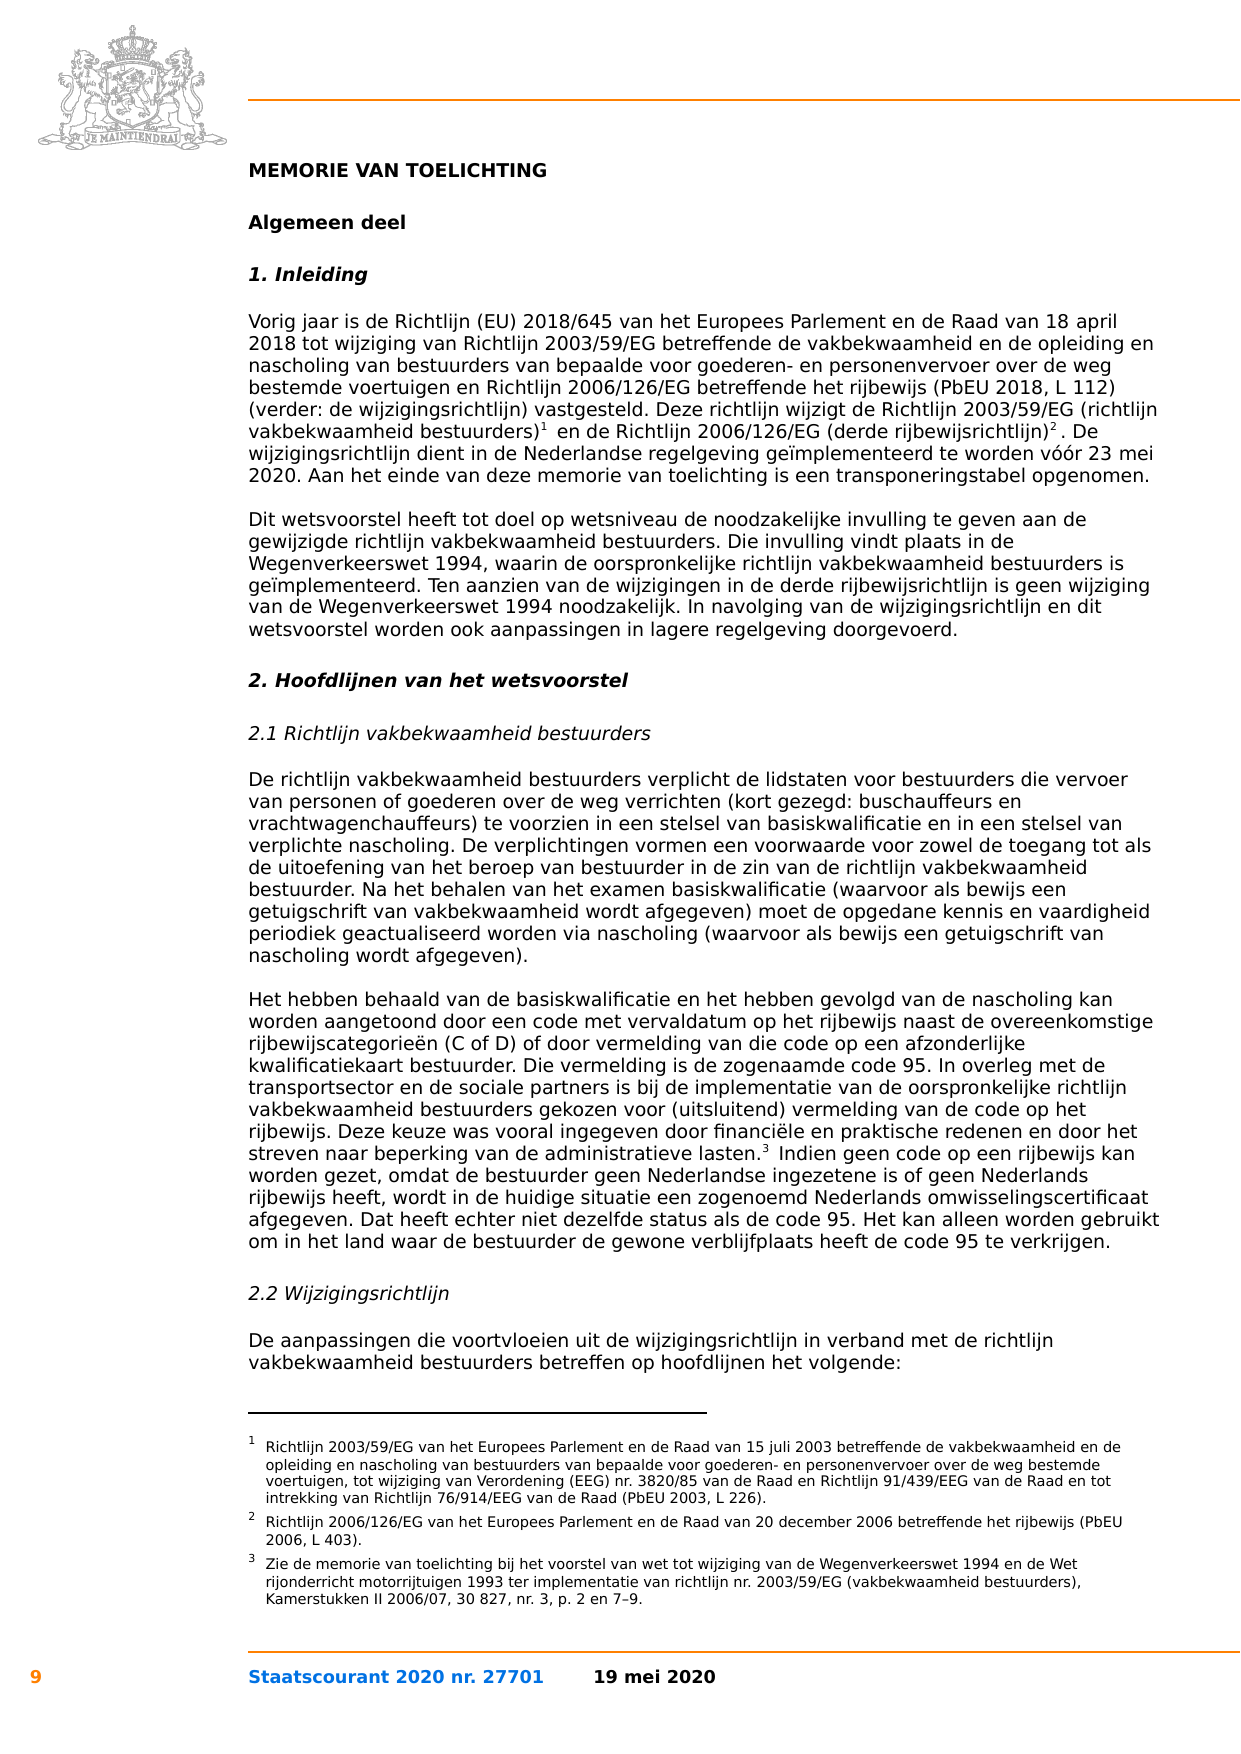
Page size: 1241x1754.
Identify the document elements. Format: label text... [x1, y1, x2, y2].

text Het hebben behaald van de basiskwalificatie en het hebben gevolgd van de nascholing kan worden aangetoond door een code met vervaldatum op het rijbewijs naast de overeenkomstige rijbewijscategorieën (C of D) of door vermelding van die code op een afzonderlijke kwalificatiekaart bestuurder. Die vermelding is de zogenaamde code 95. In overleg met de transportsector en de sociale partners is bij de implementatie van de oorspronkelijke richtlijn vakbekwaamheid bestuurders gekozen voor (uitsluitend) vermelding van de code op het rijbewijs. Deze keuze was vooral ingegeven door financiële en praktische redenen en door het streven naar beperking van de administratieve lasten. Indien geen code op een rijbewijs kan worden gezet, omdat de bestuurder geen Nederlandse ingezetene is of geen Nederlands rijbewijs heeft, wordt in de huidige situatie een zogenoemd Nederlands omwisselingscertificaat afgegeven. Dat heeft echter niet dezelfde status als de code 95. Het kan alleen worden gebruikt om in het land waar de bestuurder de gewone verblijfplaats heeft de code 95 te verkrijgen. [248, 989, 1163, 1253]
subtitle 1. Inleiding [248, 264, 1163, 286]
text Dit wetsvoorstel heeft tot doel op wetsniveau de noodzakelijke invulling te geven aan de gewijzigde richtlijn vakbekwaamheid bestuurders. Die invulling vindt plaats in de Wegenverkeerswet 1994, waarin de oorspronkelijke richtlijn vakbekwaamheid bestuurders is geïmplementeerd. Ten aanzien van de wijzigingen in de derde rijbewijsrichtlijn is geen wijziging van de Wegenverkeerswet 1994 noodzakelijk. In navolging van de wijzigingsrichtlijn en dit wetsvoorstel worden ook aanpassingen in lagere regelgeving doorgevoerd. [248, 508, 1163, 640]
subtitle 2.1 Richtlijn vakbekwaamheid bestuurders [248, 722, 1163, 744]
text Vorig jaar is de Richtlijn (EU) 2018/645 van het Europees Parlement en de Raad van 18 april 2018 tot wijziging van Richtlijn 2003/59/EG betreffende de vakbekwaamheid en de opleiding en nascholing van bestuurders van bepaalde voor goederen- en personenvervoer over de weg bestemde voertuigen en Richtlijn 2006/126/EG betreffende het rijbewijs (PbEU 2018, L 112) (verder: de wijzigingsrichtlijn) vastgesteld. Deze richtlijn wijzigt de Richtlijn 2003/59/EG (richtlijn vakbekwaamheid bestuurders) en de Richtlijn 2006/126/EG (derde rijbewijsrichtlijn). De wijzigingsrichtlijn dient in de Nederlandse regelgeving geïmplementeerd te worden vóór 23 mei 2020. Aan het einde van deze memorie van toelichting is een transponeringstabel opgenomen. [248, 311, 1163, 487]
text Richtlijn 2006/126/EG van het Europees Parlement en de Raad van 20 december 2006 betreffende het rijbewijs (PbEU 2006, L 403). [248, 1510, 1163, 1549]
subtitle 2. Hoofdlijnen van het wetsvoorstel [248, 670, 1163, 692]
subtitle 2.2 Wijzigingsrichtlijn [248, 1283, 1163, 1305]
subtitle Algemeen deel [248, 212, 1163, 234]
picture [38, 25, 227, 150]
text Zie de memorie van toelichting bij het voorstel van wet tot wijziging van de Wegenverkeerswet 1994 en de Wet rijonderricht motorrijtuigen 1993 ter implementatie van richtlijn nr. 2003/59/EG (vakbekwaamheid bestuurders), Kamerstukken II 2006/07, 30 827, nr. 3, p. 2 en 7–9. [248, 1552, 1163, 1608]
text De aanpassingen die voortvloeien uit de wijzigingsrichtlijn in verband met de richtlijn vakbekwaamheid bestuurders betreffen op hoofdlijnen het volgende: [248, 1330, 1163, 1374]
text Richtlijn 2003/59/EG van het Europees Parlement en de Raad van 15 juli 2003 betreffende de vakbekwaamheid en de opleiding en nascholing van bestuurders van bepaalde voor goederen- en personenvervoer over de weg bestemde voertuigen, tot wijziging van Verordening (EEG) nr. 3820/85 van de Raad en Richtlijn 91/439/EEG van de Raad en tot intrekking van Richtlijn 76/914/EEG van de Raad (PbEU 2003, L 226). [248, 1434, 1163, 1507]
text De richtlijn vakbekwaamheid bestuurders verplicht de lidstaten voor bestuurders die vervoer van personen of goederen over de weg verrichten (kort gezegd: buschauffeurs en vrachtwagenchauffeurs) te voorzien in een stelsel van basiskwalificatie en in een stelsel van verplichte nascholing. De verplichtingen vormen een voorwaarde voor zowel de toegang tot als de uitoefening van het beroep van bestuurder in de zin van de richtlijn vakbekwaamheid bestuurder. Na het behalen van het examen basiskwalificatie (waarvoor als bewijs een getuigschrift van vakbekwaamheid wordt afgegeven) moet de opgedane kennis en vaardigheid periodiek geactualiseerd worden via nascholing (waarvoor als bewijs een getuigschrift van nascholing wordt afgegeven). [248, 769, 1163, 967]
subtitle MEMORIE VAN TOELICHTING [248, 160, 1163, 182]
